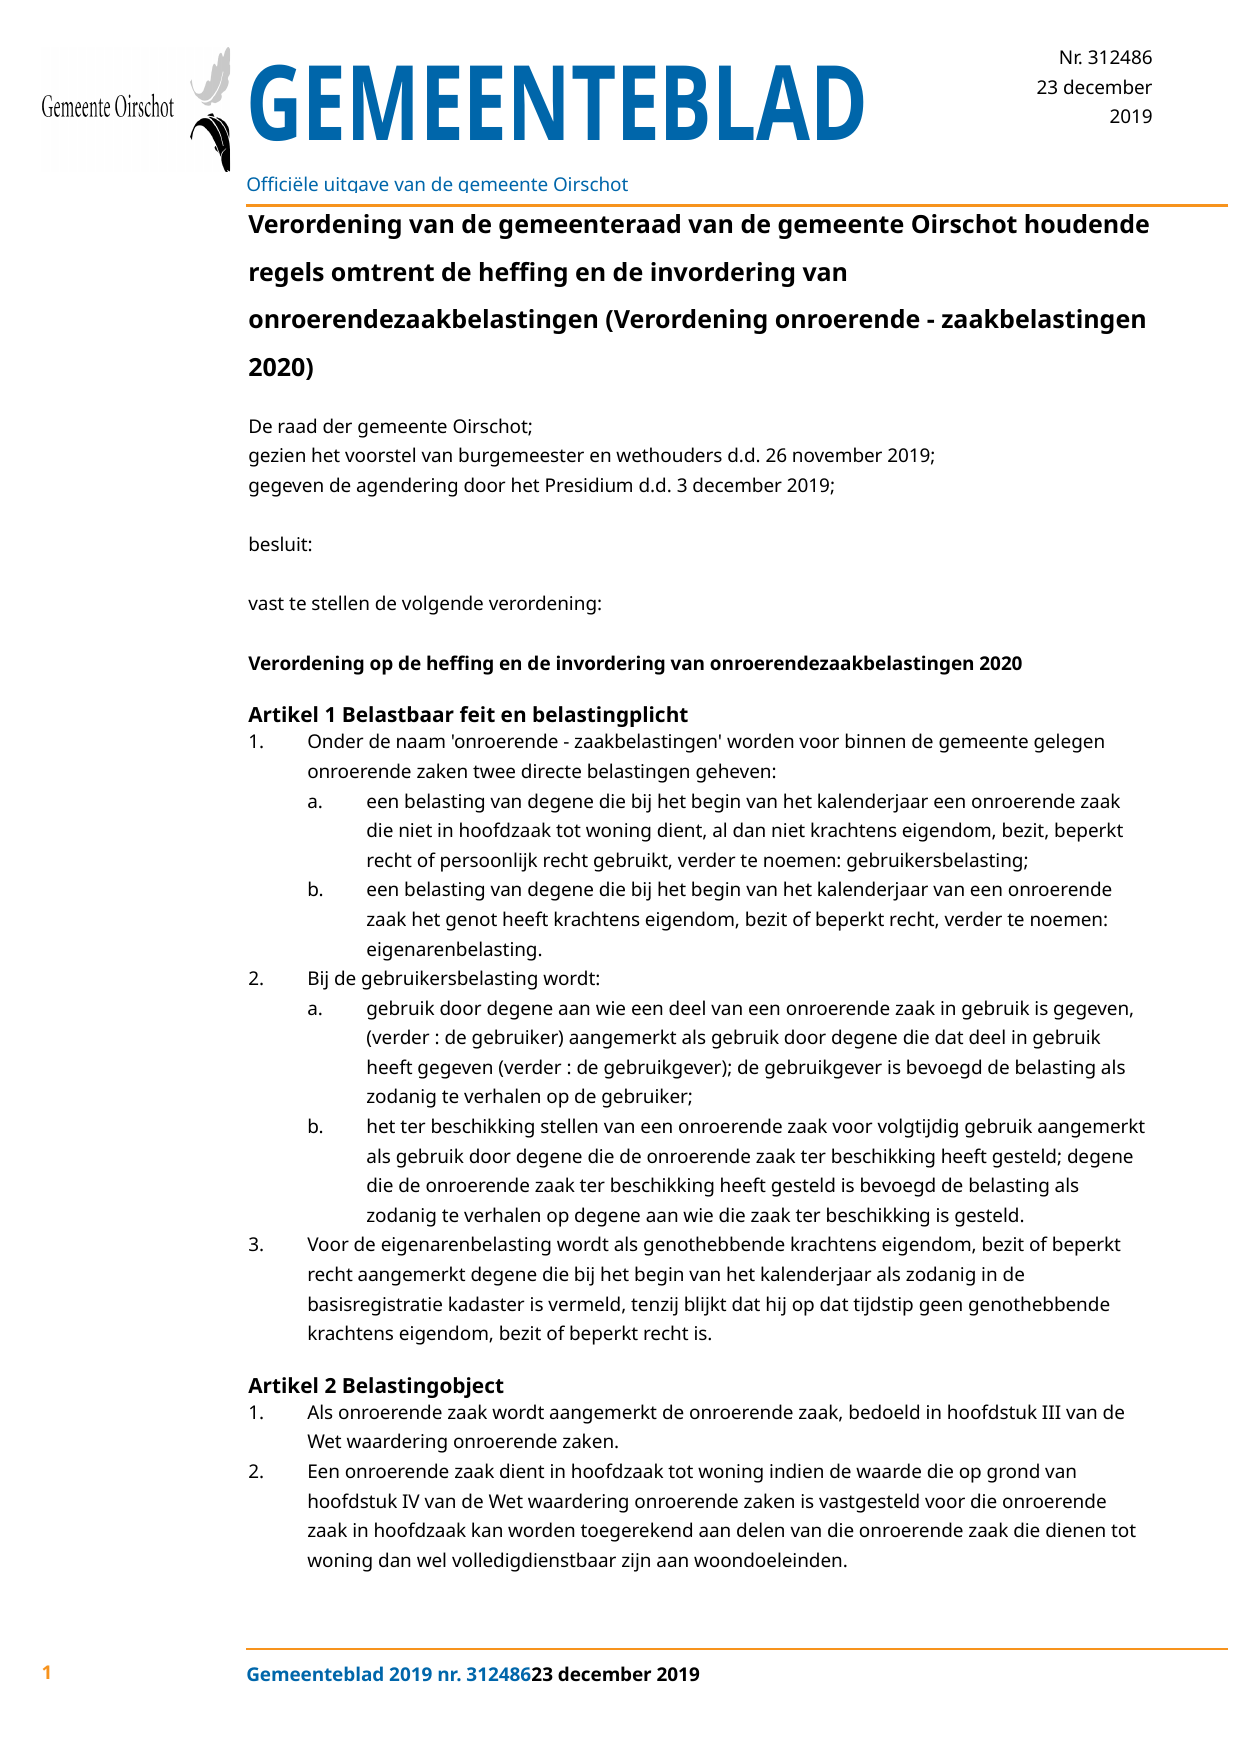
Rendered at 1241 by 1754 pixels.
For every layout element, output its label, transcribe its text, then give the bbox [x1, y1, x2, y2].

list een belasting van degene die bij het begin van het kalenderjaar van een onroerende zaak het genot heeft krachtens eigendom, bezit of beperkt recht, verder te noemen: eigenarenbelasting. [307, 877, 1152, 961]
list Voor de eigenarenbelasting wordt als genothebbende krachtens eigendom, bezit of beperkt recht aangemerkt degene die bij het begin van het kalenderjaar als zodanig in de basisregistratie kadaster is vermeld, tenzij blijkt dat hij op dat tijdstip geen genothebbende krachtens eigendom, bezit of beperkt recht is. [248, 1232, 1152, 1346]
text gegeven de agendering door het Presidium d.d. 3 december 2019; [248, 472, 1152, 498]
list Een onroerende zaak dient in hoofdzaak tot woning indien de waarde die op grond van hoofdstuk IV van de Wet waardering onroerende zaken is vastgesteld voor die onroerende zaak in hoofdzaak kan worden toegerekend aan delen van die onroerende zaak die dienen tot woning dan wel volledigdienstbaar zijn aan woondoeleinden. [248, 1458, 1152, 1573]
text besluit: [248, 531, 1152, 557]
picture [41, 47, 231, 172]
text vast te stellen de volgende verordening: [248, 591, 1152, 616]
text De raad der gemeente Oirschot; [248, 413, 1152, 439]
text Artikel 2 Belastingobject [248, 1371, 1152, 1399]
text Artikel 1 Belastbaar feit en belastingplicht [248, 700, 1152, 729]
list een belasting van degene die bij het begin van het kalenderjaar een onroerende zaak die niet in hoofdzaak tot woning dient, al dan niet krachtens eigendom, bezit, beperkt recht of persoonlijk recht gebruikt, verder te noemen: gebruikersbelasting; [307, 788, 1152, 873]
text Verordening op de heffing en de invordering van onroerendezaakbelastingen 2020 [248, 650, 1152, 676]
list het ter beschikking stellen van een onroerende zaak voor volgtijdig gebruik aangemerkt als gebruik door degene die de onroerende zaak ter beschikking heeft gesteld; degene die de onroerende zaak ter beschikking heeft gesteld is bevoegd de belasting als zodanig te verhalen op degene aan wie die zaak ter beschikking is gesteld. [307, 1113, 1152, 1228]
text Verordening van de gemeenteraad van de gemeente Oirschot houdende regels omtrent de heffing en de invordering van onroerendezaakbelastingen (Verordening onroerende - zaakbelastingen 2020) [248, 207, 1152, 384]
text gezien het voorstel van burgemeester en wethouders d.d. 26 november 2019; [248, 443, 1152, 468]
list Bij de gebruikersbelasting wordt: [248, 965, 1152, 991]
list Als onroerende zaak wordt aangemerkt de onroerende zaak, bedoeld in hoofdstuk III van de Wet waardering onroerende zaken. [248, 1399, 1152, 1454]
list Onder de naam 'onroerende - zaakbelastingen' worden voor binnen de gemeente gelegen onroerende zaken twee directe belastingen geheven: [248, 729, 1152, 784]
list gebruik door degene aan wie een deel van een onroerende zaak in gebruik is gegeven, (verder : de gebruiker) aangemerkt als gebruik door degene die dat deel in gebruik heeft gegeven (verder : de gebruikgever); de gebruikgever is bevoegd de belasting als zodanig te verhalen op de gebruiker; [307, 995, 1152, 1109]
